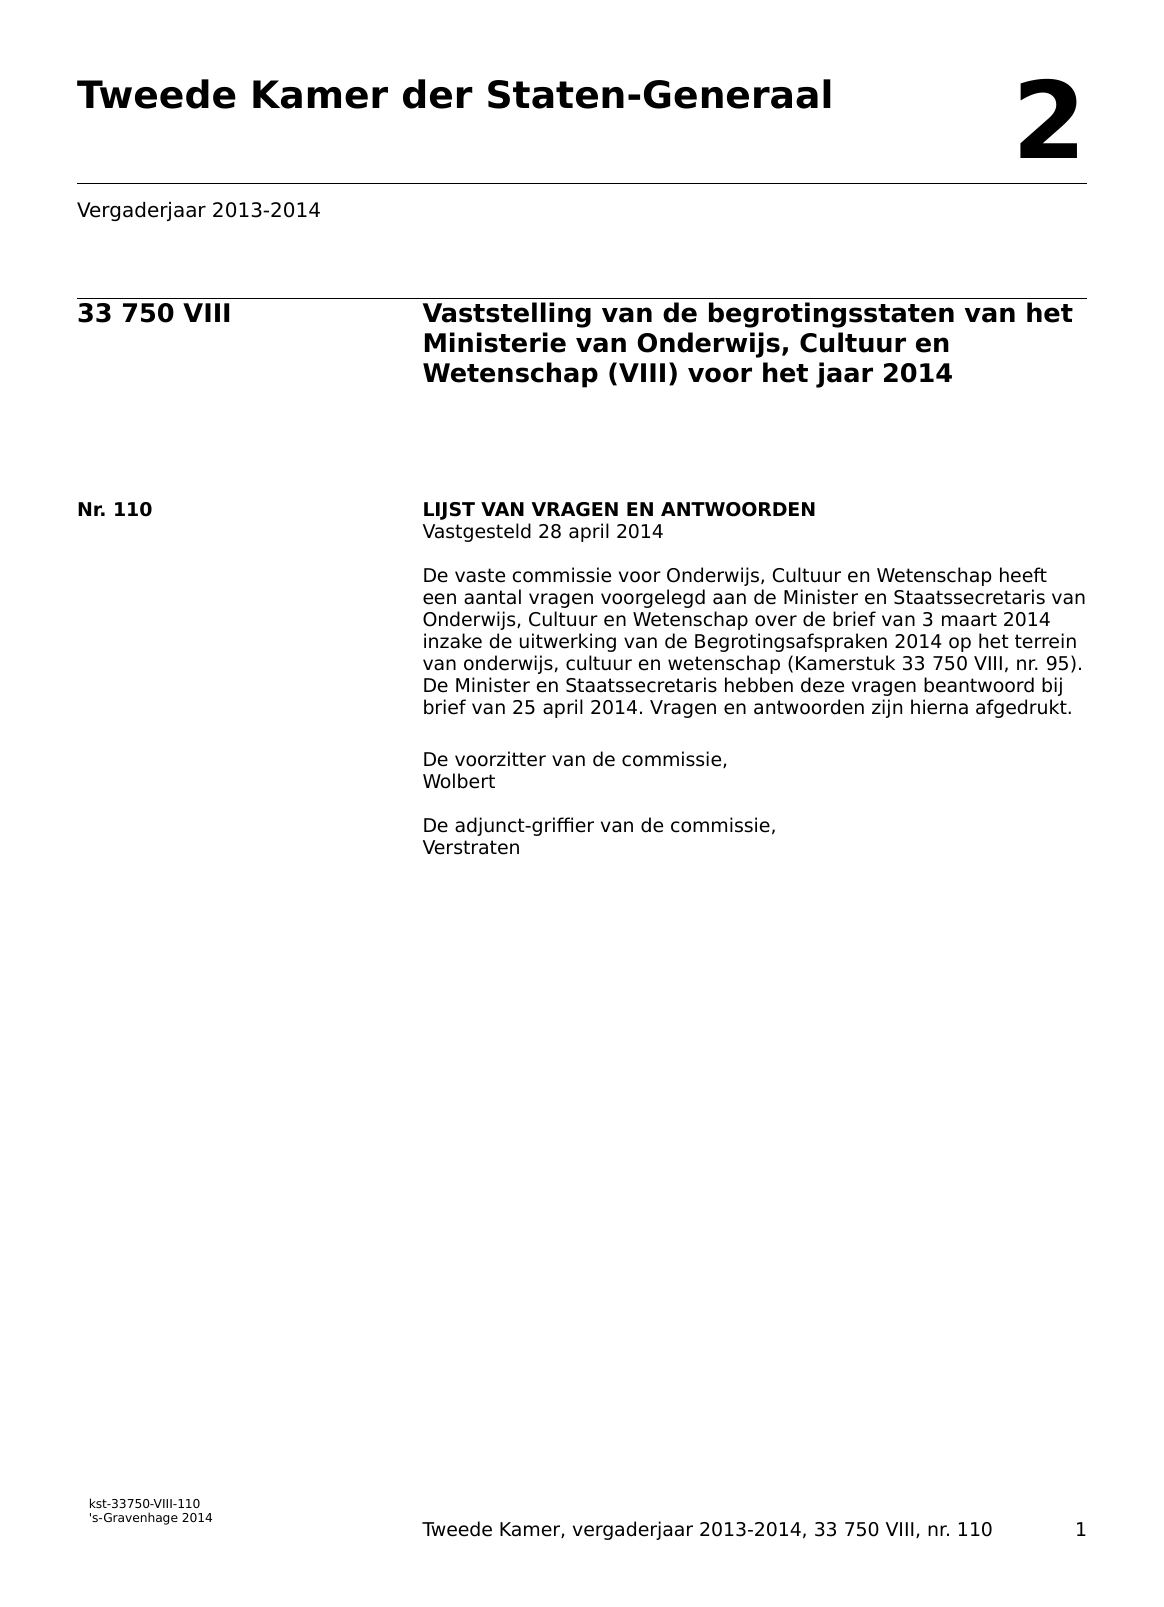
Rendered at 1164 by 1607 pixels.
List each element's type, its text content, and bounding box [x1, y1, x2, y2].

subtitle 33 750 VIII Vaststelling van de begrotingsstaten van het Ministerie van Onderwijs, Cultuur en Wetenschap (VIII) voor het jaar 2014 [77, 299, 1087, 388]
text De vaste commissie voor Onderwijs, Cultuur en Wetenschap heeft een aantal vragen voorgelegd aan de Minister en Staatssecretaris van Onderwijs, Cultuur en Wetenschap over de brief van 3 maart 2014 inzake de uitwerking van de Begrotingsafspraken 2014 op het terrein van onderwijs, cultuur en wetenschap (Kamerstuk 33 750 VIII, nr. 95). [422, 565, 1087, 675]
text De Minister en Staatssecretaris hebben deze vragen beantwoord bij brief van 25 april 2014. Vragen en antwoorden zijn hierna afgedrukt. [422, 675, 1087, 719]
table_cell Vergaderjaar 2013-2014 [77, 184, 1087, 298]
text 's-Gravenhage 2014 [88, 1511, 323, 1525]
text De adjunct-griffier van de commissie, Verstraten [422, 815, 1087, 859]
table_header Tweede Kamer der Staten-Generaal [77, 59, 886, 183]
text De voorzitter van de commissie, Wolbert [422, 749, 1087, 793]
table_header 2 [886, 59, 1087, 183]
text kst-33750-VIII-110 [88, 1497, 323, 1511]
subtitle Nr. 110 LIJST VAN VRAGEN EN ANTWOORDEN [77, 499, 1087, 521]
text Vastgesteld 28 april 2014 [422, 521, 1087, 543]
